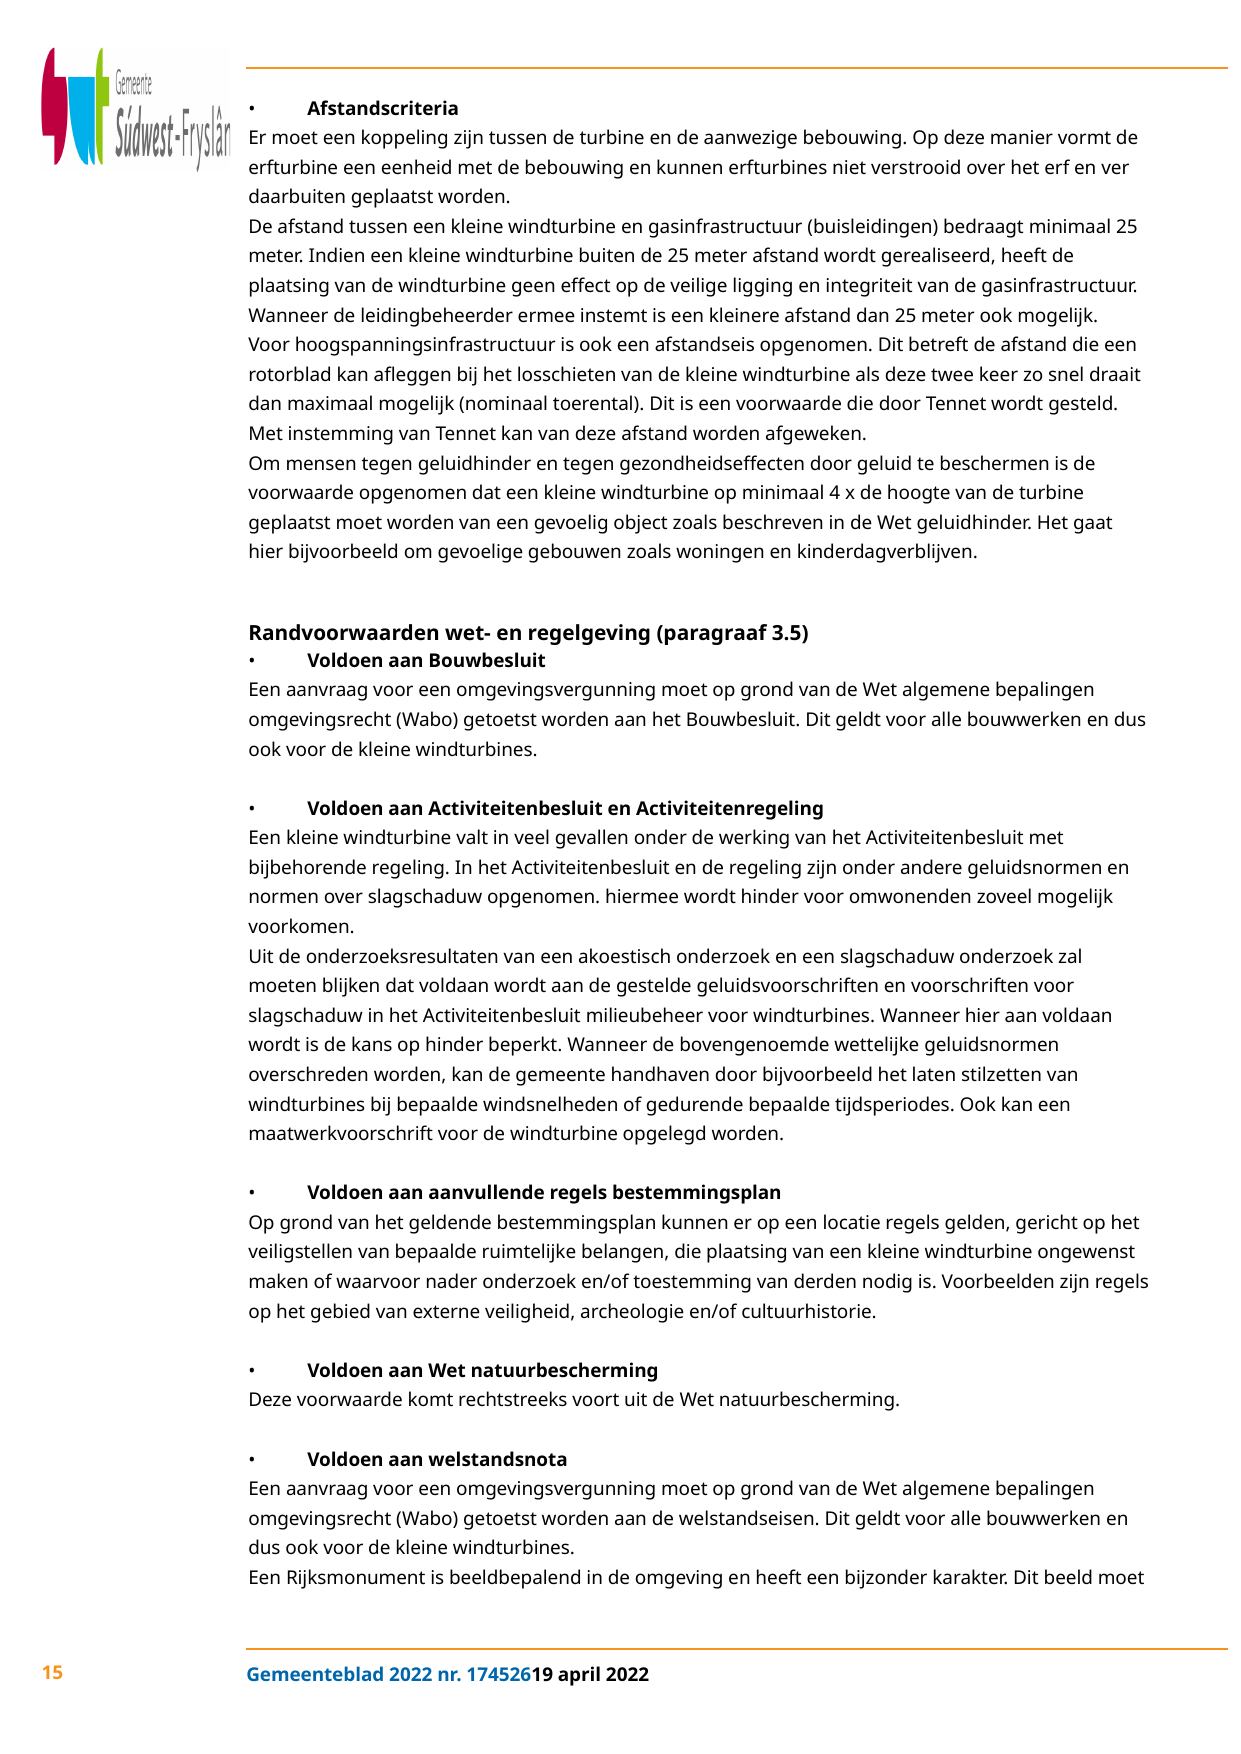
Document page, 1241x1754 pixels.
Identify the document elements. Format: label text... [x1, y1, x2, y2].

list Voldoen aan welstandsnota [248, 1446, 1152, 1471]
text Er moet een koppeling zijn tussen de turbine en de aanwezige bebouwing. Op deze manier vormt de erfturbine een eenheid met de bebouwing en kunnen erfturbines niet verstrooid over het erf en ver daarbuiten geplaatst worden. [248, 124, 1152, 209]
text Een Rijksmonument is beeldbepalend in de omgeving en heeft een bijzonder karakter. Dit beeld moet [248, 1564, 1152, 1590]
list Afstandscriteria [248, 95, 1152, 121]
picture [41, 47, 231, 172]
text Uit de onderzoeksresultaten van een akoestisch onderzoek en een slagschaduw onderzoek zal moeten blijken dat voldaan wordt aan de gestelde geluidsvoorschriften en voorschriften voor slagschaduw in het Activiteitenbesluit milieubeheer voor windturbines. Wanneer hier aan voldaan wordt is de kans op hinder beperkt. Wanneer de bovengenoemde wettelijke geluidsnormen overschreden worden, kan de gemeente handhaven door bijvoorbeeld het laten stilzetten van windturbines bij bepaalde windsnelheden of gedurende bepaalde tijdsperiodes. Ook kan een maatwerkvoorschrift voor de windturbine opgelegd worden. [248, 943, 1152, 1146]
text Op grond van het geldende bestemmingsplan kunnen er op een locatie regels gelden, gericht op het veiligstellen van bepaalde ruimtelijke belangen, die plaatsing van een kleine windturbine ongewenst maken of waarvoor nader onderzoek en/of toestemming van derden nodig is. Voorbeelden zijn regels op het gebied van externe veiligheid, archeologie en/of cultuurhistorie. [248, 1209, 1152, 1323]
text Randvoorwaarden wet- en regelgeving (paragraaf 3.5) [248, 618, 1152, 647]
text Om mensen tegen geluidhinder en tegen gezondheidseffecten door geluid te beschermen is de voorwaarde opgenomen dat een kleine windturbine op minimaal 4 x de hoogte van de turbine geplaatst moet worden van een gevoelig object zoals beschreven in de Wet geluidhinder. Het gaat hier bijvoorbeeld om gevoelige gebouwen zoals woningen en kinderdagverblijven. [248, 450, 1152, 564]
text Deze voorwaarde komt rechtstreeks voort uit de Wet natuurbescherming. [248, 1387, 1152, 1412]
list Voldoen aan Activiteitenbesluit en Activiteitenregeling [248, 795, 1152, 821]
list Voldoen aan Wet natuurbescherming [248, 1357, 1152, 1383]
text Voor hoogspanningsinfrastructuur is ook een afstandseis opgenomen. Dit betreft de afstand die een rotorblad kan afleggen bij het losschieten van de kleine windturbine als deze twee keer zo snel draait dan maximaal mogelijk (nominaal toerental). Dit is een voorwaarde die door Tennet wordt gesteld. Met instemming van Tennet kan van deze afstand worden afgeweken. [248, 331, 1152, 446]
list Voldoen aan aanvullende regels bestemmingsplan [248, 1179, 1152, 1205]
text De afstand tussen een kleine windturbine en gasinfrastructuur (buisleidingen) bedraagt minimaal 25 meter. Indien een kleine windturbine buiten de 25 meter afstand wordt gerealiseerd, heeft de plaatsing van de windturbine geen effect op de veilige ligging en integriteit van de gasinfrastructuur. Wanneer de leidingbeheerder ermee instemt is een kleinere afstand dan 25 meter ook mogelijk. [248, 213, 1152, 328]
text Een kleine windturbine valt in veel gevallen onder de werking van het Activiteitenbesluit met bijbehorende regeling. In het Activiteitenbesluit en de regeling zijn onder andere geluidsnormen en normen over slagschaduw opgenomen. hiermee wordt hinder voor omwonenden zoveel mogelijk voorkomen. [248, 824, 1152, 939]
text Een aanvraag voor een omgevingsvergunning moet op grond van de Wet algemene bepalingen omgevingsrecht (Wabo) getoetst worden aan de welstandseisen. Dit geldt voor alle bouwwerken en dus ook voor de kleine windturbines. [248, 1475, 1152, 1560]
list Voldoen aan Bouwbesluit [248, 647, 1152, 673]
text Een aanvraag voor een omgevingsvergunning moet op grond van de Wet algemene bepalingen omgevingsrecht (Wabo) getoetst worden aan het Bouwbesluit. Dit geldt voor alle bouwwerken en dus ook voor de kleine windturbines. [248, 677, 1152, 761]
